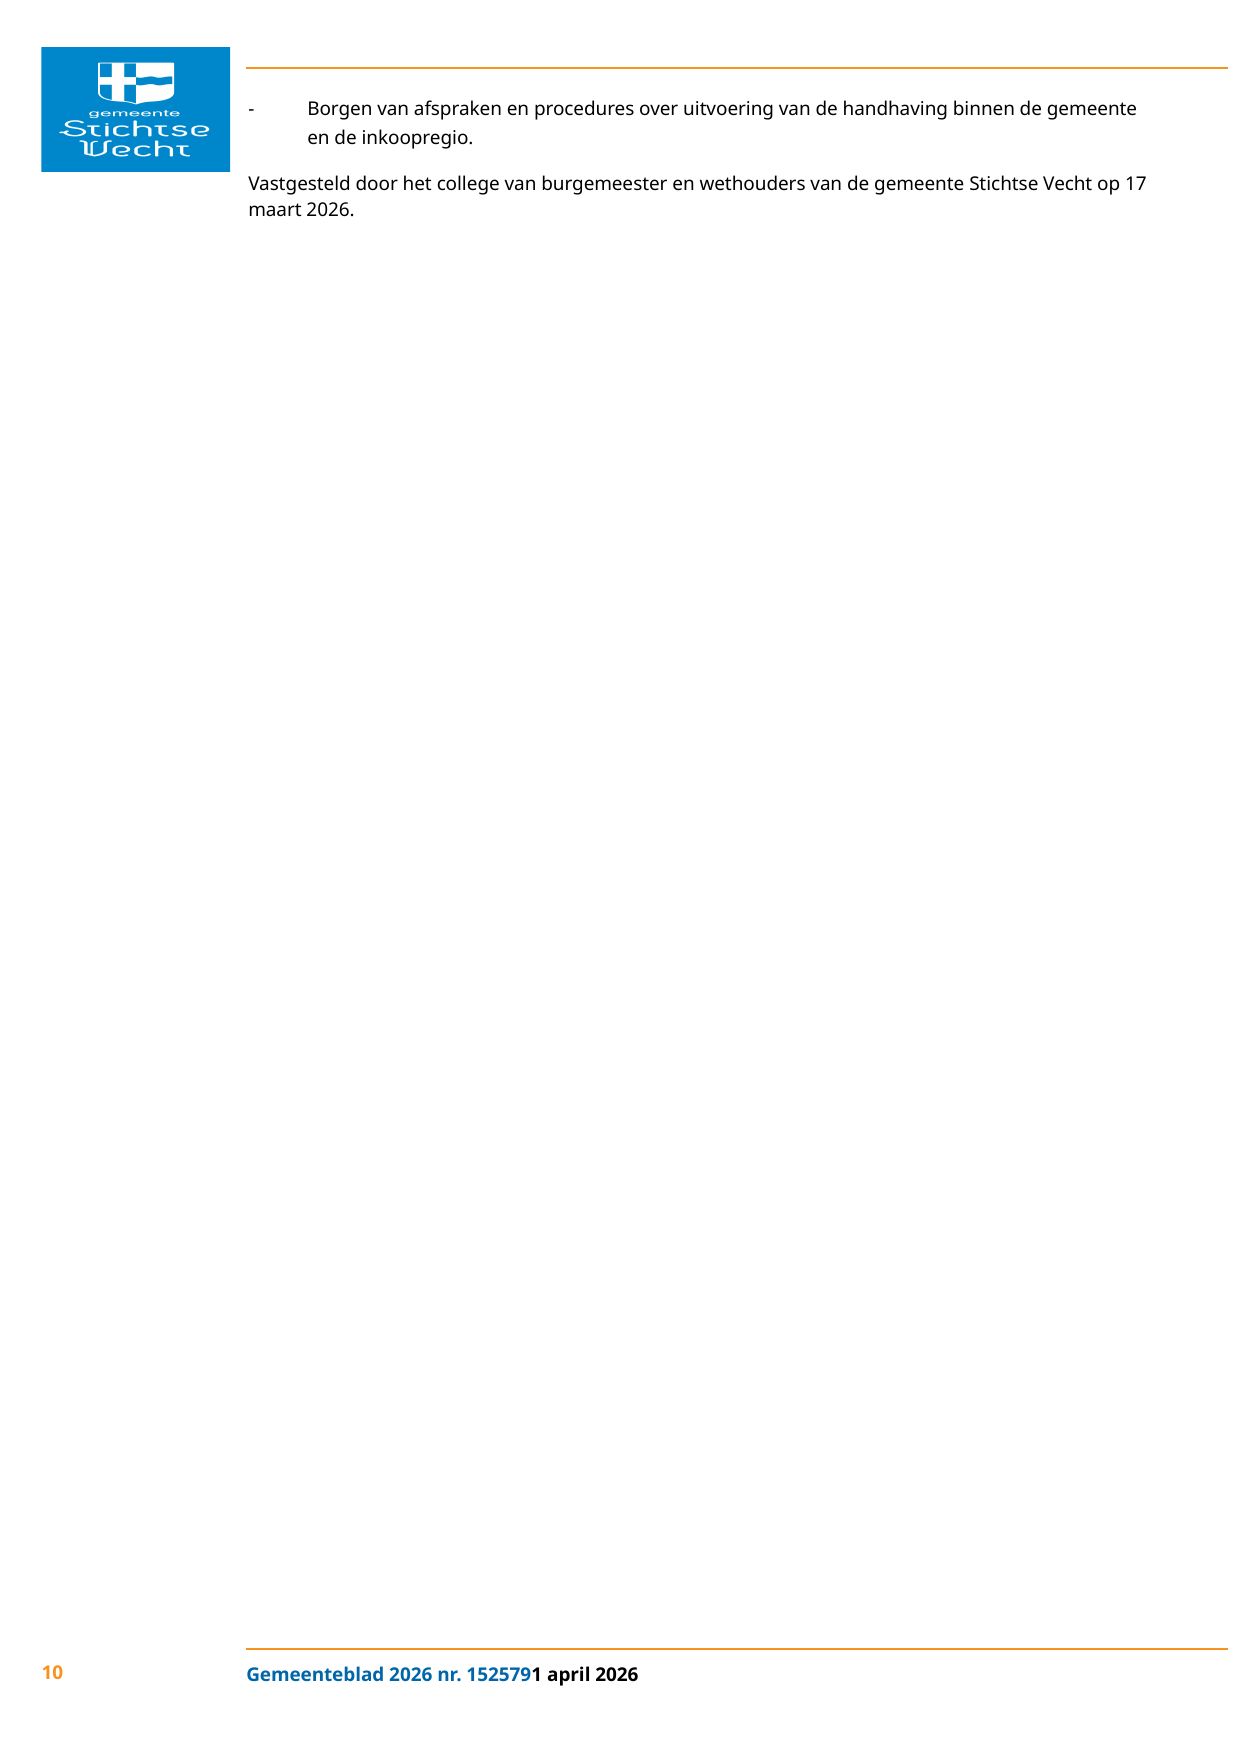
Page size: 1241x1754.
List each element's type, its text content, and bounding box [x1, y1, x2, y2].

list Borgen van afspraken en procedures over uitvoering van de handhaving binnen de gemeente en de inkoopregio. [248, 95, 1152, 150]
picture [99, 63, 135, 101]
text Vastgesteld door het college van burgemeester en wethouders van de gemeente Stichtse Vecht op 17 maart 2026. [248, 170, 1152, 221]
picture [137, 63, 174, 103]
